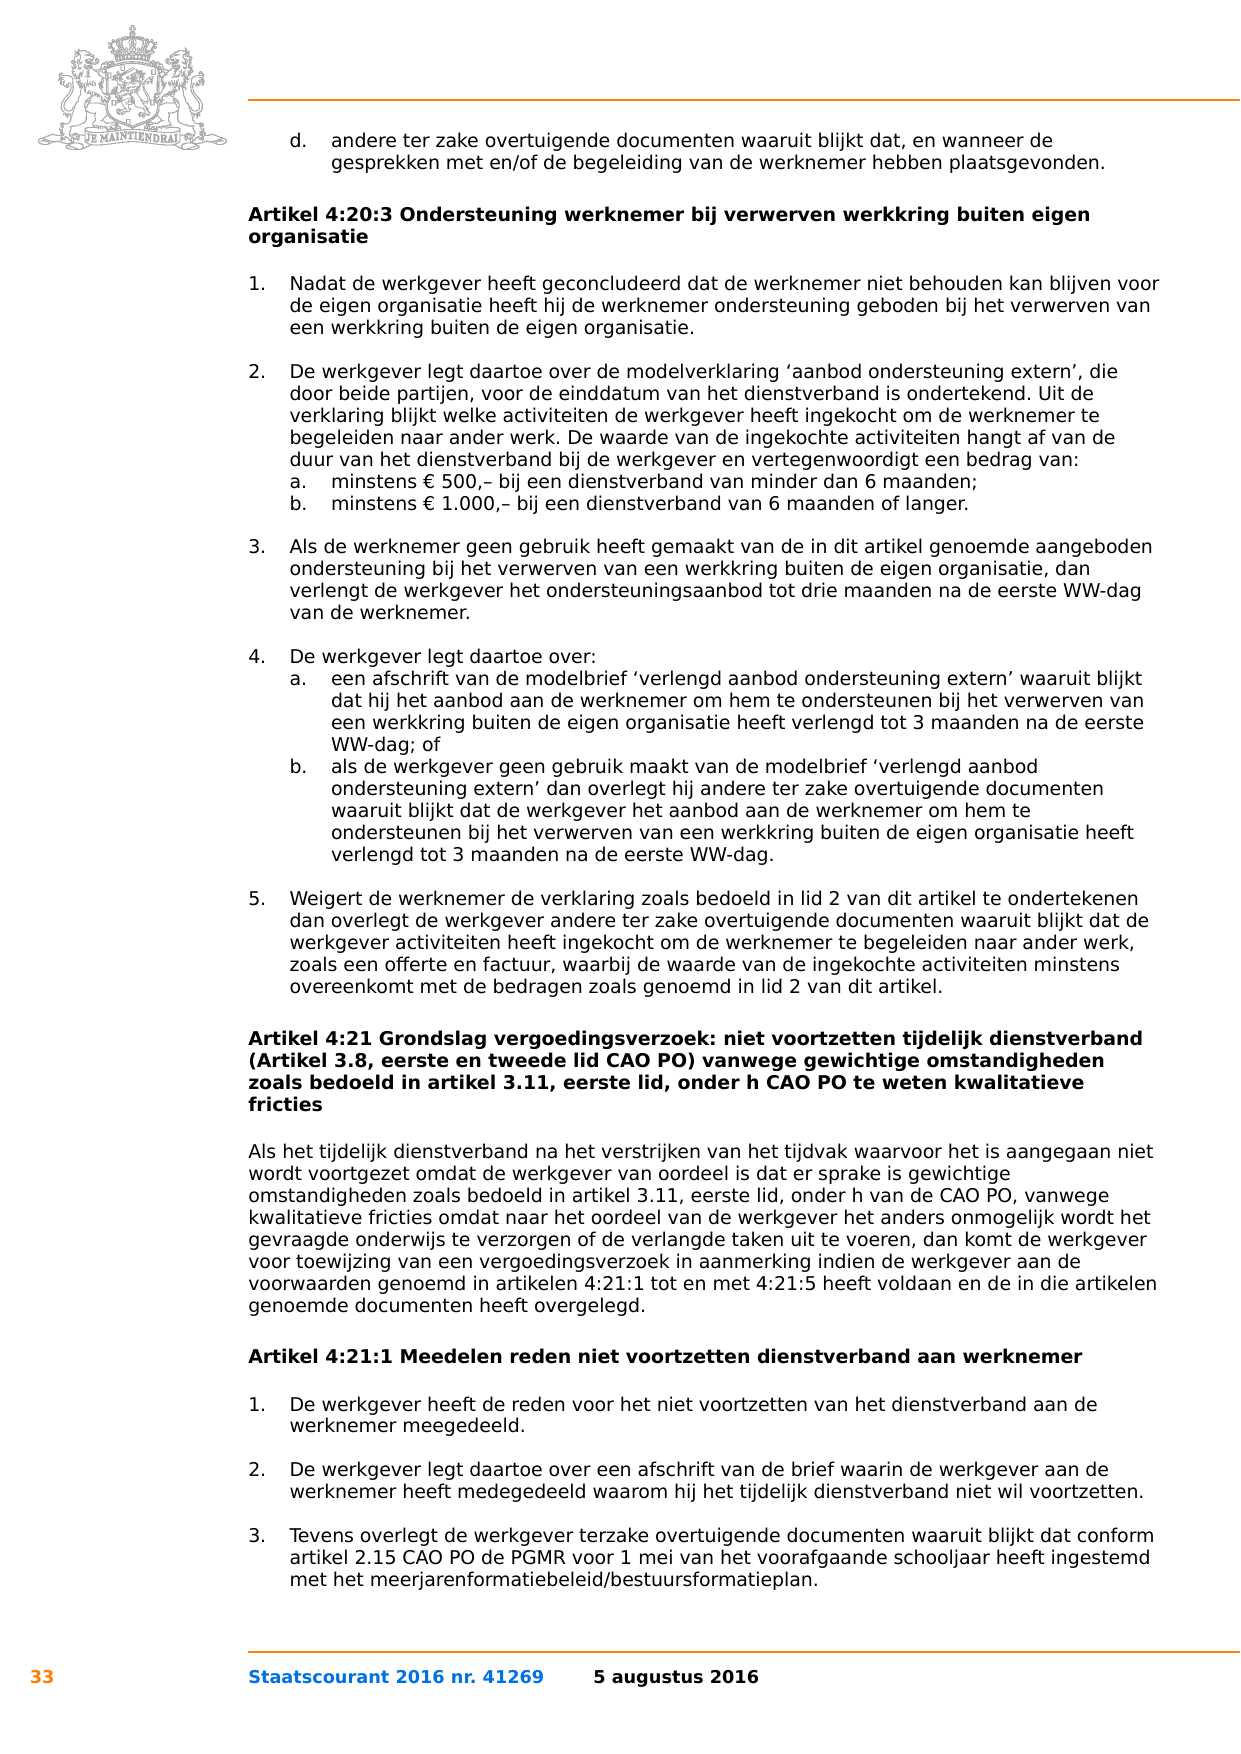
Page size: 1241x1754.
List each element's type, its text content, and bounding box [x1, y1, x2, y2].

text a. een afschrift van de modelbrief ‘verlengd aanbod ondersteuning extern’ waaruit blijkt dat hij het aanbod aan de werknemer om hem te ondersteunen bij het verwerven van een werkkring buiten de eigen organisatie heeft verlengd tot 3 maanden na de eerste WW-dag; of [289, 668, 1163, 756]
text Als het tijdelijk dienstverband na het verstrijken van het tijdvak waarvoor het is aangegaan niet wordt voortgezet omdat de werkgever van oordeel is dat er sprake is gewichtige omstandigheden zoals bedoeld in artikel 3.11, eerste lid, onder h van de CAO PO, vanwege kwalitatieve fricties omdat naar het oordeel van de werkgever het anders onmogelijk wordt het gevraagde onderwijs te verzorgen of de verlangde taken uit te voeren, dan komt de werkgever voor toewijzing van een vergoedingsverzoek in aanmerking indien de werkgever aan de voorwaarden genoemd in artikelen 4:21:1 tot en met 4:21:5 heeft voldaan en de in die artikelen genoemde documenten heeft overgelegd. [248, 1141, 1163, 1316]
text 4. De werkgever legt daartoe over: [248, 646, 1163, 668]
subtitle Artikel 4:21:1 Meedelen reden niet voortzetten dienstverband aan werknemer [248, 1346, 1163, 1368]
text 5. Weigert de werknemer de verklaring zoals bedoeld in lid 2 van dit artikel te ondertekenen dan overlegt de werkgever andere ter zake overtuigende documenten waaruit blijkt dat de werkgever activiteiten heeft ingekocht om de werknemer te begeleiden naar ander werk, zoals een offerte en factuur, waarbij de waarde van de ingekochte activiteiten minstens overeenkomt met de bedragen zoals genoemd in lid 2 van dit artikel. [248, 888, 1163, 998]
text b. als de werkgever geen gebruik maakt van de modelbrief ‘verlengd aanbod ondersteuning extern’ dan overlegt hij andere ter zake overtuigende documenten waaruit blijkt dat de werkgever het aanbod aan de werknemer om hem te ondersteunen bij het verwerven van een werkkring buiten de eigen organisatie heeft verlengd tot 3 maanden na de eerste WW-dag. [289, 756, 1163, 866]
text 1. De werkgever heeft de reden voor het niet voortzetten van het dienstverband aan de werknemer meegedeeld. [248, 1393, 1163, 1437]
text 2. De werkgever legt daartoe over een afschrift van de brief waarin de werkgever aan de werknemer heeft medegedeeld waarom hij het tijdelijk dienstverband niet wil voortzetten. [248, 1459, 1163, 1503]
text a. minstens € 500,– bij een dienstverband van minder dan 6 maanden; [289, 471, 1163, 492]
text d. andere ter zake overtuigende documenten waaruit blijkt dat, en wanneer de gesprekken met en/of de begeleiding van de werknemer hebben plaatsgevonden. [289, 130, 1163, 174]
text 2. De werkgever legt daartoe over de modelverklaring ‘aanbod ondersteuning extern’, die door beide partijen, voor de einddatum van het dienstverband is ondertekend. Uit de verklaring blijkt welke activiteiten de werkgever heeft ingekocht om de werknemer te begeleiden naar ander werk. De waarde van de ingekochte activiteiten hangt af van de duur van het dienstverband bij de werkgever en vertegenwoordigt een bedrag van: [248, 361, 1163, 471]
text b. minstens € 1.000,– bij een dienstverband van 6 maanden of langer. [289, 492, 1163, 514]
text 3. Tevens overlegt de werkgever terzake overtuigende documenten waaruit blijkt dat conform artikel 2.15 CAO PO de PGMR voor 1 mei van het voorafgaande schooljaar heeft ingestemd met het meerjarenformatiebeleid/bestuursformatieplan. [248, 1525, 1163, 1591]
text 1. Nadat de werkgever heeft geconcludeerd dat de werknemer niet behouden kan blijven voor de eigen organisatie heeft hij de werknemer ondersteuning geboden bij het verwerven van een werkkring buiten de eigen organisatie. [248, 273, 1163, 339]
subtitle Artikel 4:20:3 Ondersteuning werknemer bij verwerven werkkring buiten eigen organisatie [248, 204, 1163, 248]
text 3. Als de werknemer geen gebruik heeft gemaakt van de in dit artikel genoemde aangeboden ondersteuning bij het verwerven van een werkkring buiten de eigen organisatie, dan verlengt de werkgever het ondersteuningsaanbod tot drie maanden na de eerste WW-dag van de werknemer. [248, 536, 1163, 624]
subtitle Artikel 4:21 Grondslag vergoedingsverzoek: niet voortzetten tijdelijk dienstverband (Artikel 3.8, eerste en tweede lid CAO PO) vanwege gewichtige omstandigheden zoals bedoeld in artikel 3.11, eerste lid, onder h CAO PO te weten kwalitatieve fricties [248, 1028, 1163, 1116]
picture [38, 25, 227, 150]
